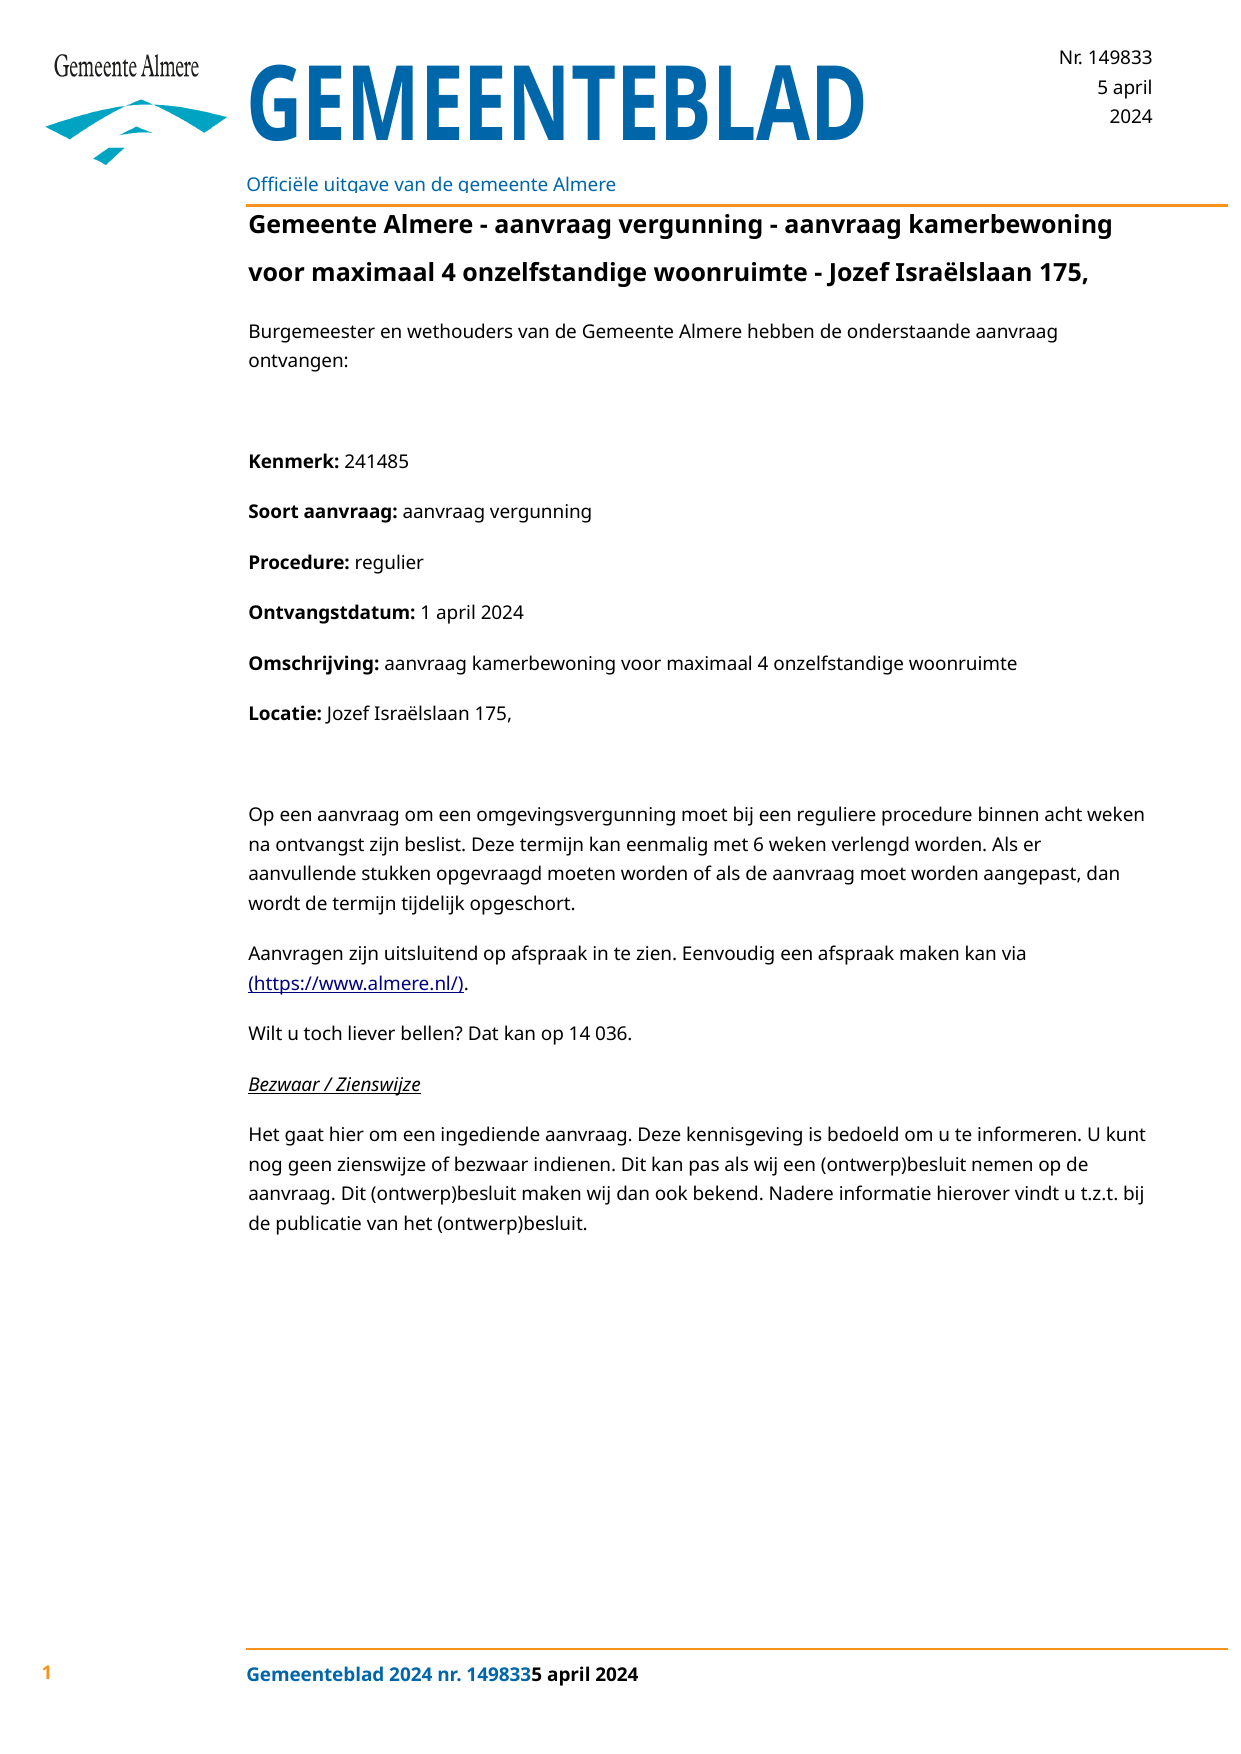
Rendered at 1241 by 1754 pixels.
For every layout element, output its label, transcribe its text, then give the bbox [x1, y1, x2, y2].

text Op een aanvraag om een omgevingsvergunning moet bij een reguliere procedure binnen acht weken na ontvangst zijn beslist. Deze termijn kan eenmalig met 6 weken verlengd worden. Als er aanvullende stukken opgevraagd moeten worden of als de aanvraag moet worden aangepast, dan wordt de termijn tijdelijk opgeschort. [248, 801, 1152, 916]
text Bezwaar / Zienswijze [248, 1071, 1152, 1097]
text Locatie: Jozef Israëlslaan 175, [248, 700, 1152, 726]
text Kenmerk: 241485 [248, 448, 1152, 474]
picture [41, 47, 231, 172]
text Ontvangstdatum: 1 april 2024 [248, 599, 1152, 625]
text Het gaat hier om een ingediende aanvraag. Deze kennisgeving is bedoeld om u te informeren. U kunt nog geen zienswijze of bezwaar indienen. Dit kan pas als wij een (ontwerp)besluit nemen op de aanvraag. Dit (ontwerp)besluit maken wij dan ook bekend. Nadere informatie hierover vindt u t.z.t. bij de publicatie van het (ontwerp)besluit. [248, 1121, 1152, 1236]
text Aanvragen zijn uitsluitend op afspraak in te zien. Eenvoudig een afspraak maken kan via (https://www.almere.nl/). [248, 940, 1152, 996]
text Wilt u toch liever bellen? Dat kan op 14 036. [248, 1020, 1152, 1046]
text Gemeente Almere - aanvraag vergunning - aanvraag kamerbewoning voor maximaal 4 onzelfstandige woonruimte - Jozef Israëlslaan 175, [248, 207, 1152, 288]
text Procedure: regulier [248, 549, 1152, 575]
text Soort aanvraag: aanvraag vergunning [248, 499, 1152, 524]
text Burgemeester en wethouders van de Gemeente Almere hebben de onderstaande aanvraag ontvangen: [248, 318, 1152, 373]
text Omschrijving: aanvraag kamerbewoning voor maximaal 4 onzelfstandige woonruimte [248, 650, 1152, 676]
